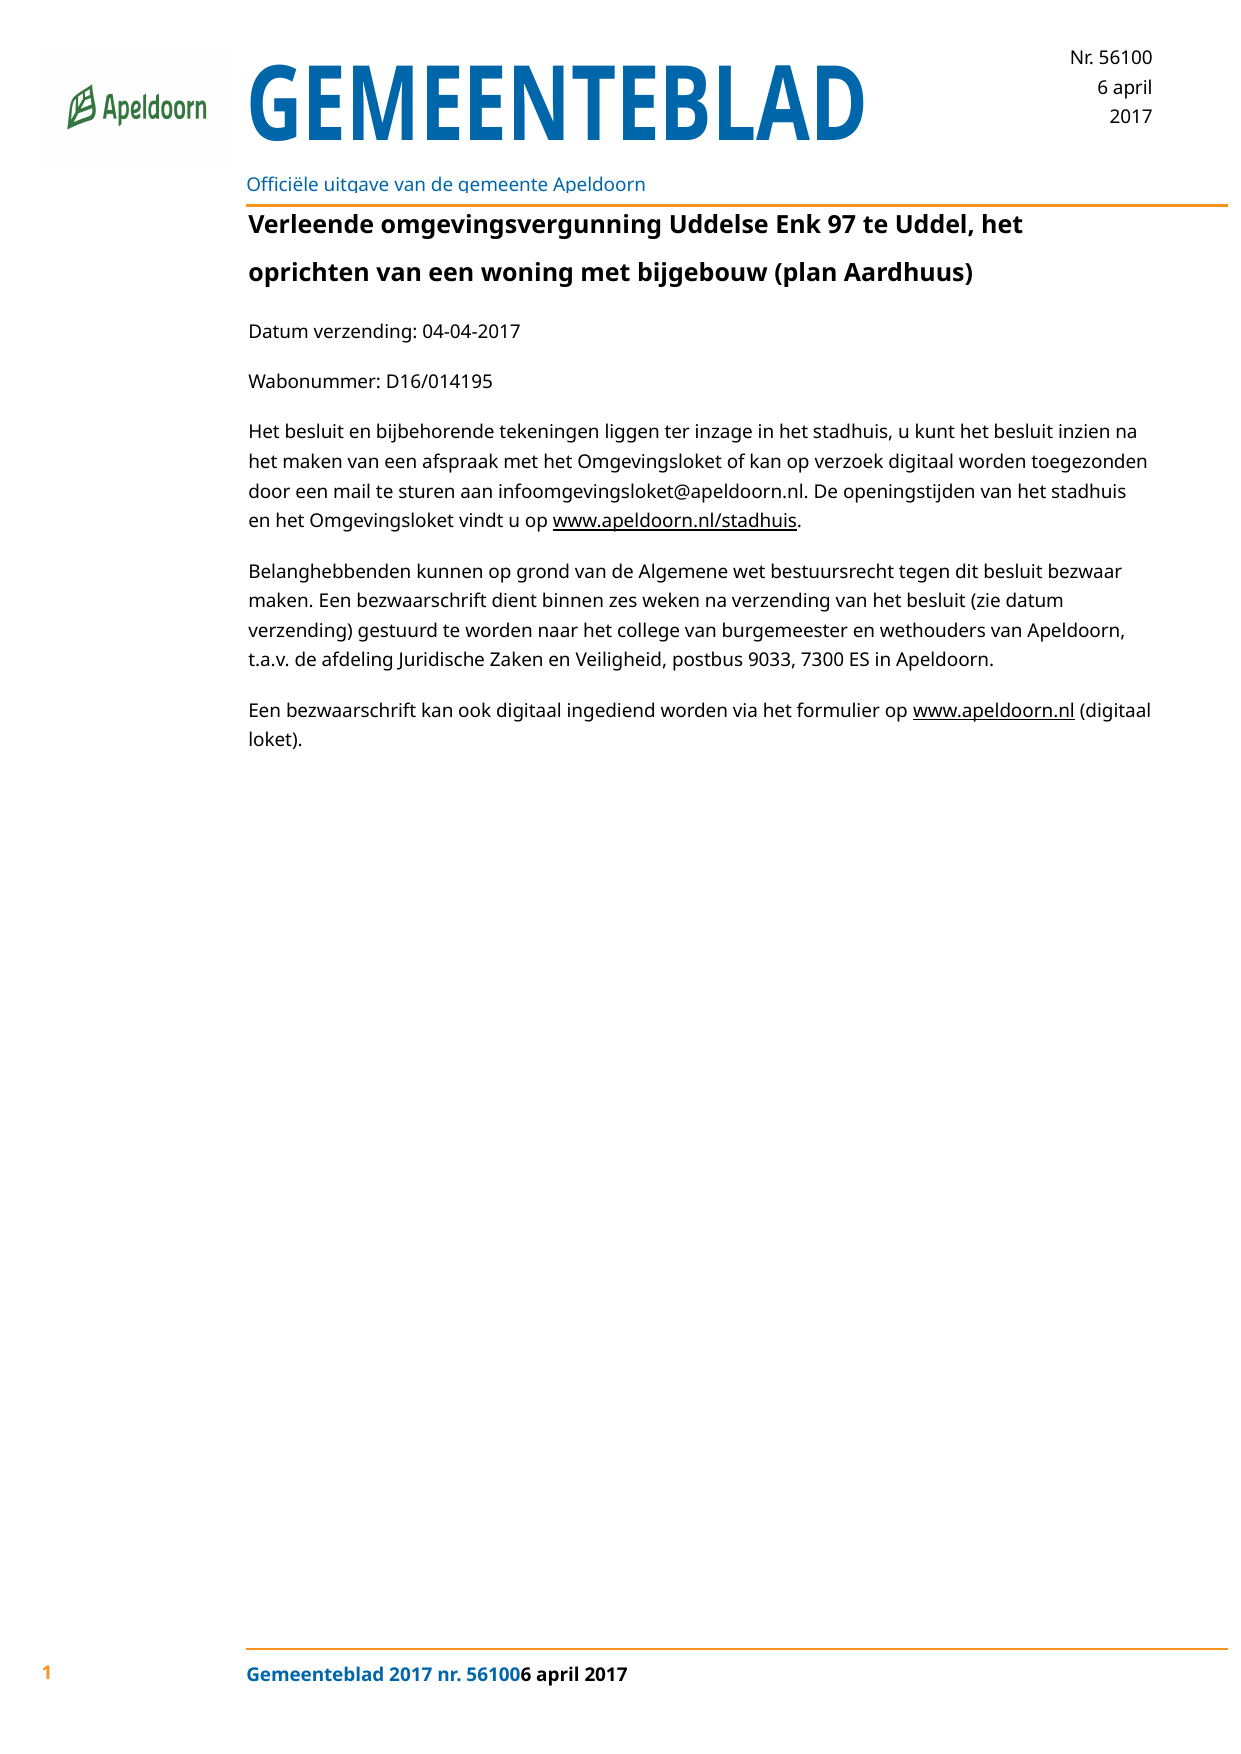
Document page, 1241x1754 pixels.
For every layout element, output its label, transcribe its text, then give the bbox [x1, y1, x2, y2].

text Datum verzending: 04-04-2017 [248, 318, 1152, 344]
text Wabonummer: D16/014195 [248, 368, 1152, 394]
text Een bezwaarschrift kan ook digitaal ingediend worden via het formulier op www.apeldoorn.nl (digitaal loket). [248, 697, 1152, 752]
text Belanghebbenden kunnen op grond van de Algemene wet bestuursrecht tegen dit besluit bezwaar maken. Een bezwaarschrift dient binnen zes weken na verzending van het besluit (zie datum verzending) gestuurd te worden naar het college van burgemeester en wethouders van Apeldoorn, t.a.v. de afdeling Juridische Zaken en Veiligheid, postbus 9033, 7300 ES in Apeldoorn. [248, 558, 1152, 672]
picture [41, 47, 231, 172]
text Verleende omgevingsvergunning Uddelse Enk 97 te Uddel, het oprichten van een woning met bijgebouw (plan Aardhuus) [248, 207, 1152, 288]
text Het besluit en bijbehorende tekeningen liggen ter inzage in het stadhuis, u kunt het besluit inzien na het maken van een afspraak met het Omgevingsloket of kan op verzoek digitaal worden toegezonden door een mail te sturen aan infoomgevingsloket@apeldoorn.nl. De openingstijden van het stadhuis en het Omgevingsloket vindt u op www.apeldoorn.nl/stadhuis. [248, 419, 1152, 533]
